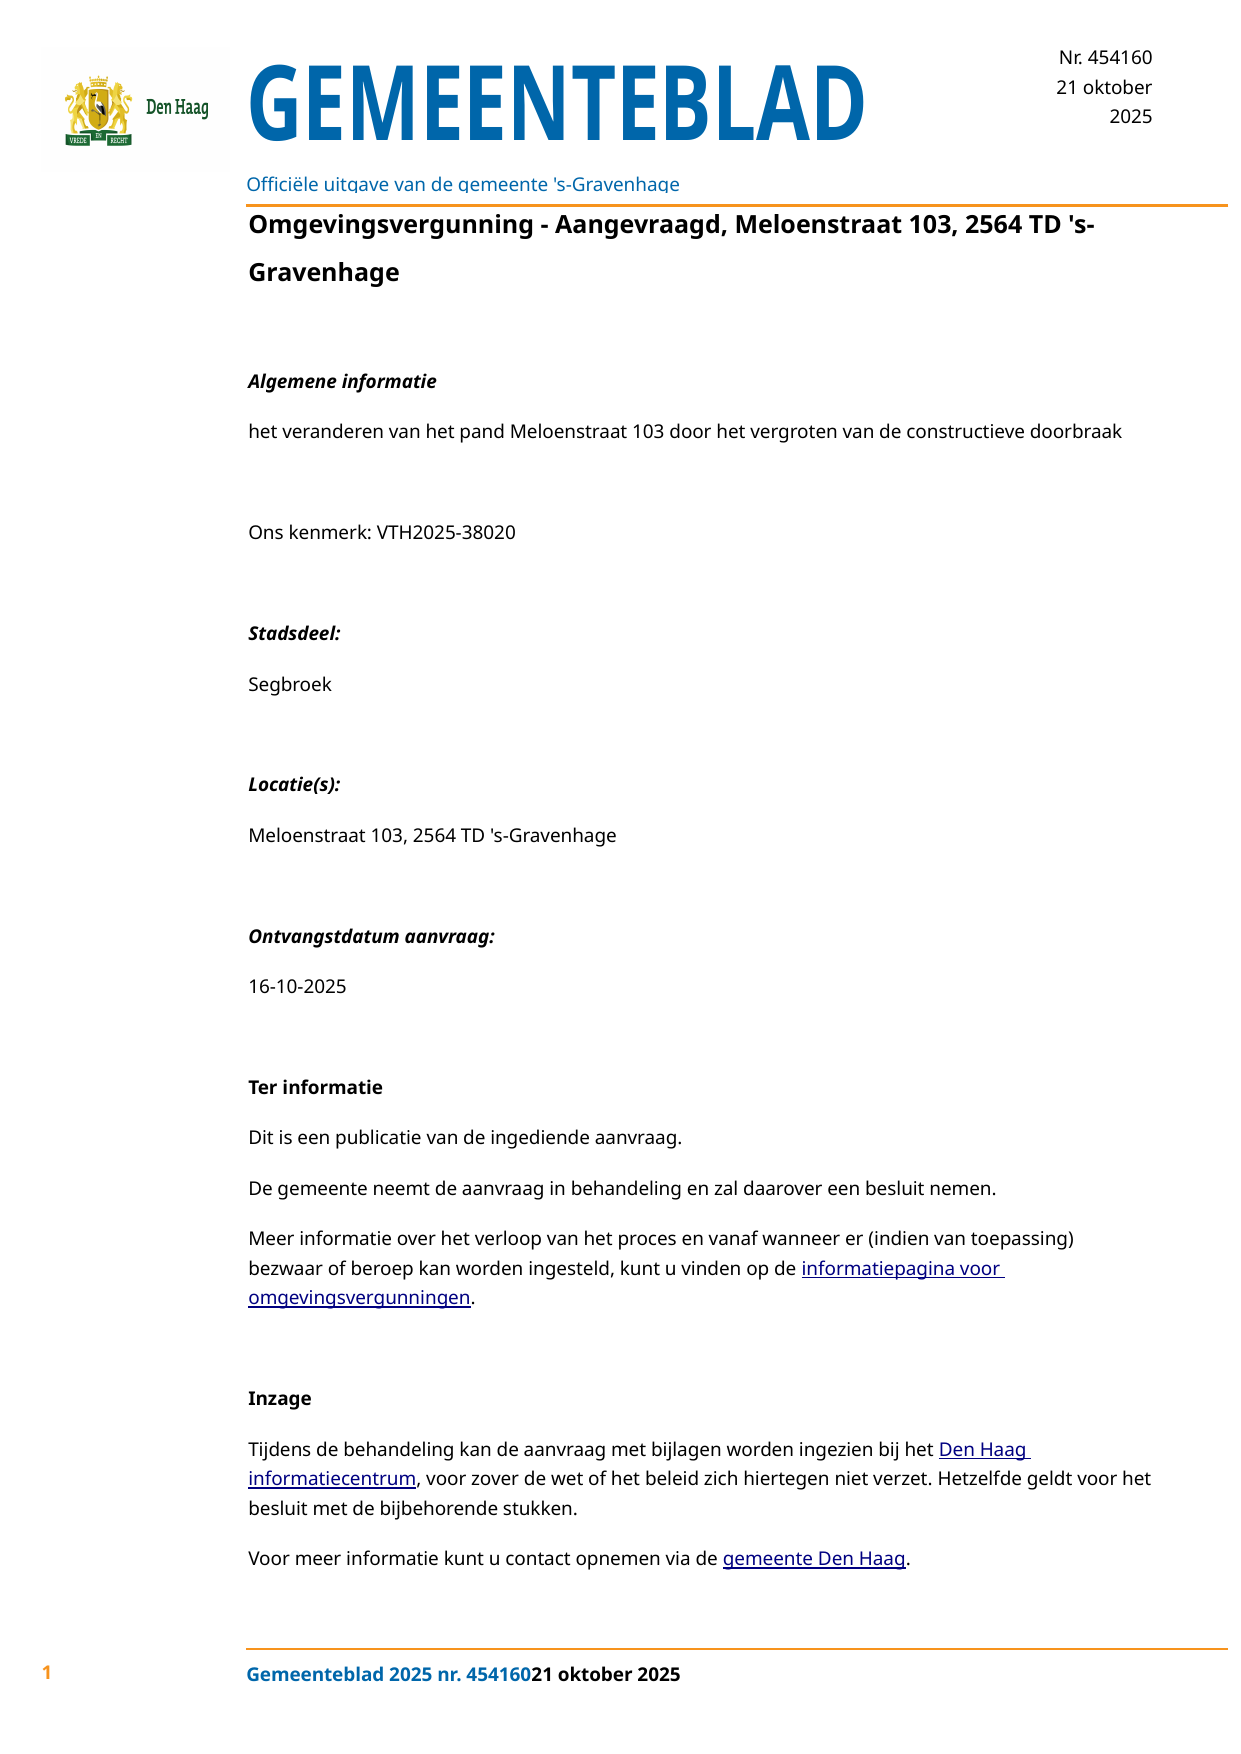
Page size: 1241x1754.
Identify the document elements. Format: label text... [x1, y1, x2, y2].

text Algemene informatie [248, 368, 1152, 394]
text Tijdens de behandeling kan de aanvraag met bijlagen worden ingezien bij het Den Haag informatiecentrum, voor zover de wet of het beleid zich hiertegen niet verzet. Hetzelfde geldt voor het besluit met de bijbehorende stukken. [248, 1436, 1152, 1521]
text Locatie(s): [248, 772, 1152, 797]
text Inzage [248, 1385, 1152, 1411]
picture [41, 47, 231, 172]
text Meloenstraat 103, 2564 TD 's-Gravenhage [248, 822, 1152, 848]
text 16-10-2025 [248, 973, 1152, 999]
text Segbroek [248, 671, 1152, 697]
text Meer informatie over het verloop van het proces en vanaf wanneer er (indien van toepassing) bezwaar of beroep kan worden ingesteld, kunt u vinden op de informatiepagina voor omgevingsvergunningen. [248, 1225, 1152, 1310]
text Voor meer informatie kunt u contact opnemen via de gemeente Den Haag. [248, 1545, 1152, 1571]
text De gemeente neemt de aanvraag in behandeling en zal daarover een besluit nemen. [248, 1175, 1152, 1201]
text Dit is een publicatie van de ingediende aanvraag. [248, 1124, 1152, 1150]
text Ontvangstdatum aanvraag: [248, 923, 1152, 949]
text het veranderen van het pand Meloenstraat 103 door het vergroten van de constructieve doorbraak [248, 419, 1152, 444]
text Stadsdeel: [248, 620, 1152, 646]
text Ons kenmerk: VTH2025-38020 [248, 519, 1152, 545]
text Omgevingsvergunning - Aangevraagd, Meloenstraat 103, 2564 TD 's-Gravenhage [248, 207, 1152, 288]
text Ter informatie [248, 1074, 1152, 1100]
